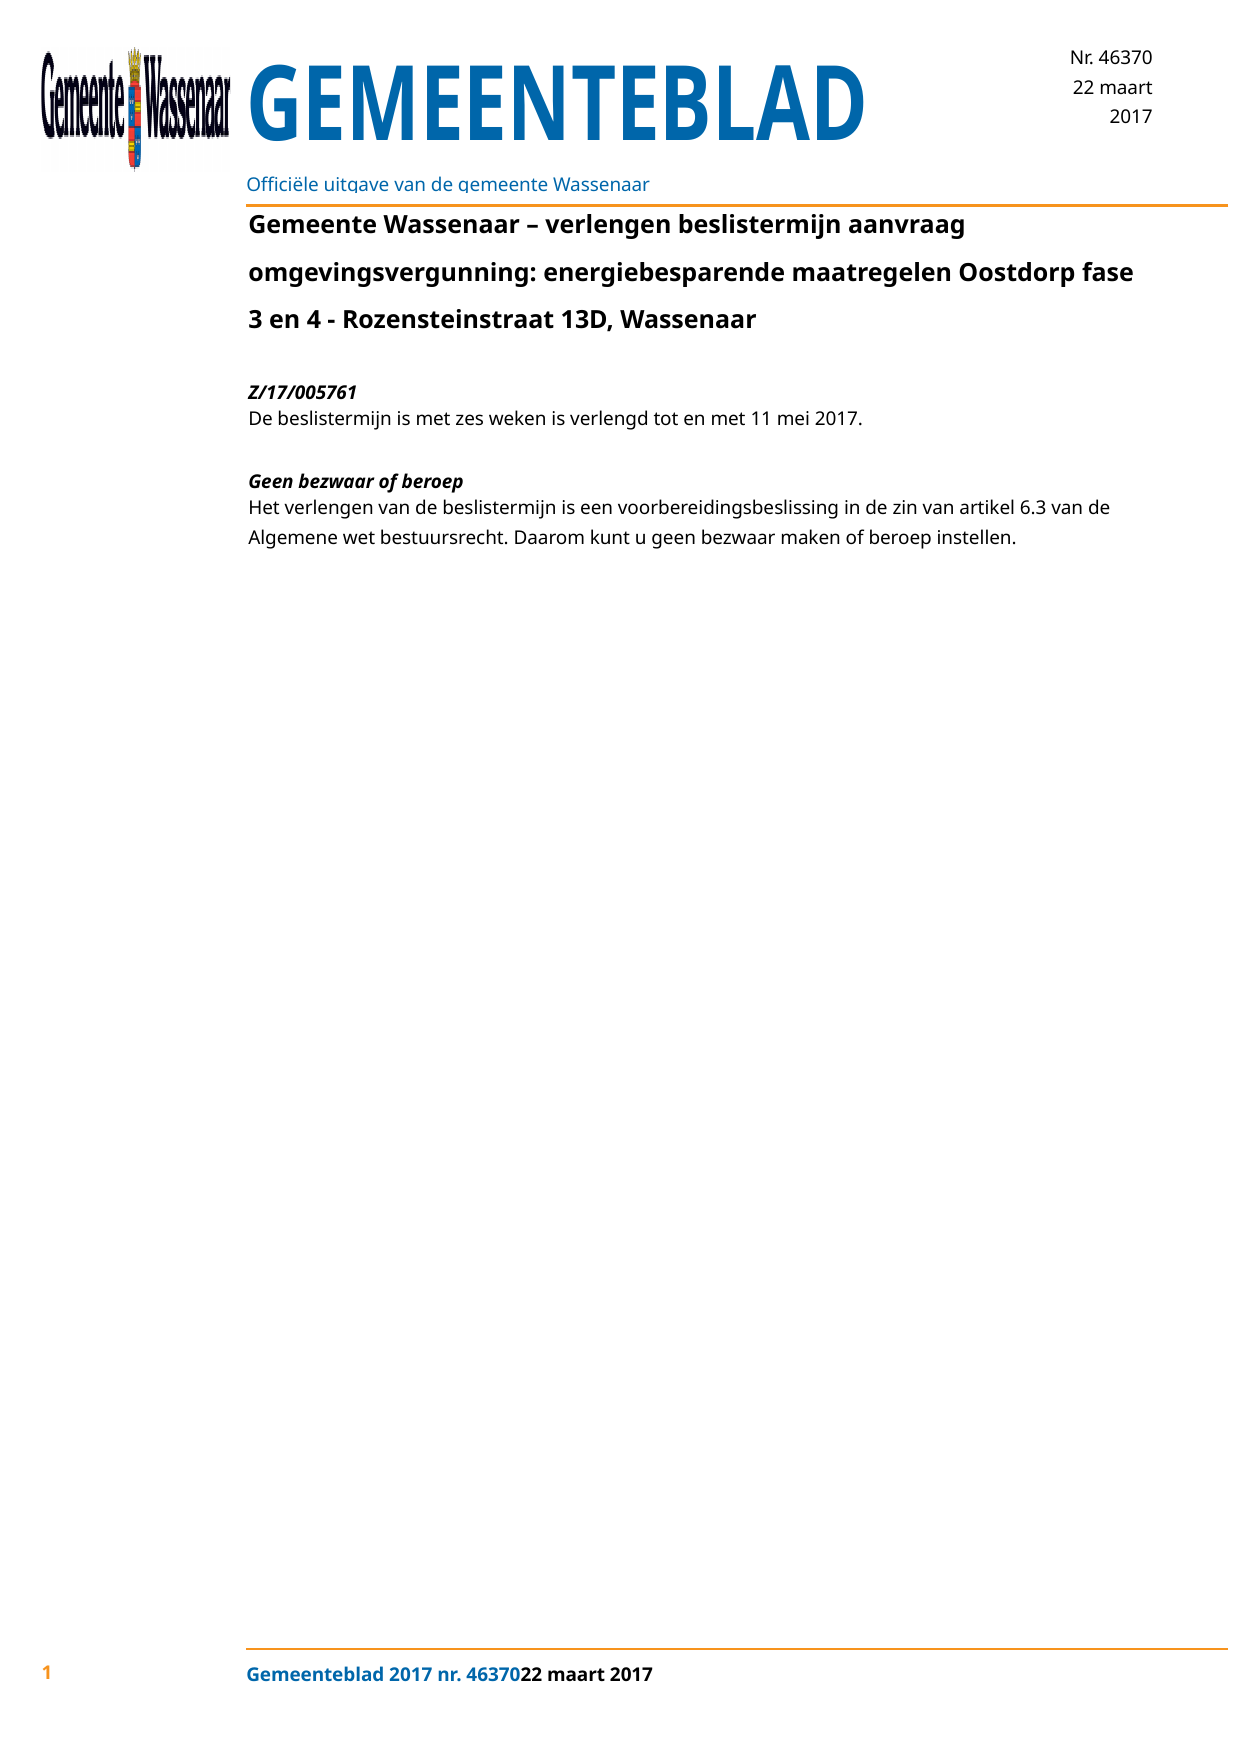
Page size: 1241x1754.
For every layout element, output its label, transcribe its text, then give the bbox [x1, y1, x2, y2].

text Gemeente Wassenaar – verlengen beslistermijn aanvraag omgevingsvergunning: energiebesparende maatregelen Oostdorp fase 3 en 4 - Rozensteinstraat 13D, Wassenaar [248, 207, 1152, 336]
picture [41, 47, 231, 172]
text Het verlengen van de beslistermijn is een voorbereidingsbeslissing in de zin van artikel 6.3 van de Algemene wet bestuursrecht. Daarom kunt u geen bezwaar maken of beroep instellen. [248, 494, 1152, 550]
text Z/17/005761 [248, 379, 1152, 405]
text De beslistermijn is met zes weken is verlengd tot en met 11 mei 2017. [248, 405, 1152, 431]
text Geen bezwaar of beroep [248, 469, 1152, 494]
